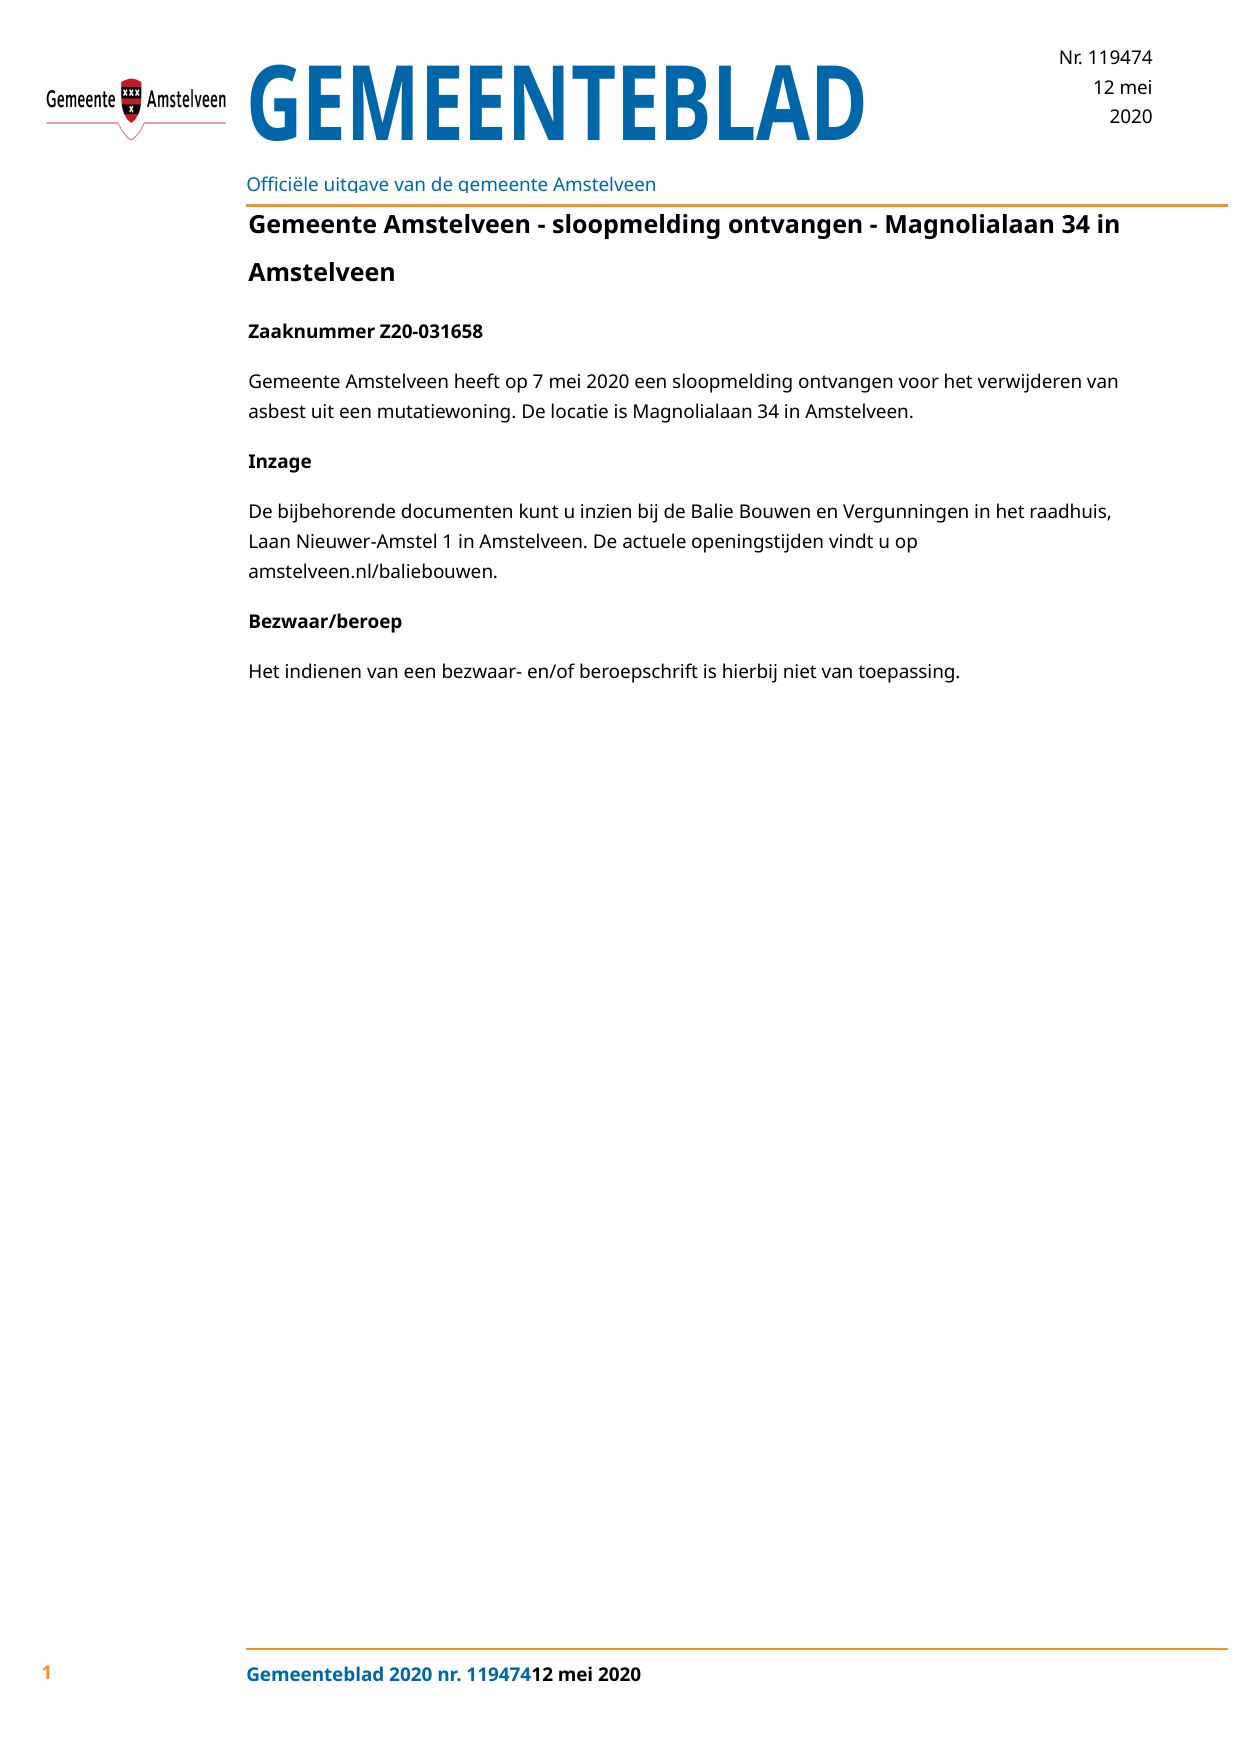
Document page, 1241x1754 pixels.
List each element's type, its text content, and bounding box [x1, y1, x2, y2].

text Inzage [248, 448, 1152, 474]
text De bijbehorende documenten kunt u inzien bij de Balie Bouwen en Vergunningen in het raadhuis, Laan Nieuwer-Amstel 1 in Amstelveen. De actuele openingstijden vindt u op amstelveen.nl/baliebouwen. [248, 499, 1152, 584]
text Gemeente Amstelveen heeft op 7 mei 2020 een sloopmelding ontvangen voor het verwijderen van asbest uit een mutatiewoning. De locatie is Magnolialaan 34 in Amstelveen. [248, 368, 1152, 424]
text Gemeente Amstelveen - sloopmelding ontvangen - Magnolialaan 34 in Amstelveen [248, 207, 1152, 288]
text Het indienen van een bezwaar- en/of beroepschrift is hierbij niet van toepassing. [248, 659, 1152, 684]
picture [41, 47, 231, 172]
text Bezwaar/beroep [248, 608, 1152, 634]
text Zaaknummer Z20-031658 [248, 318, 1152, 344]
